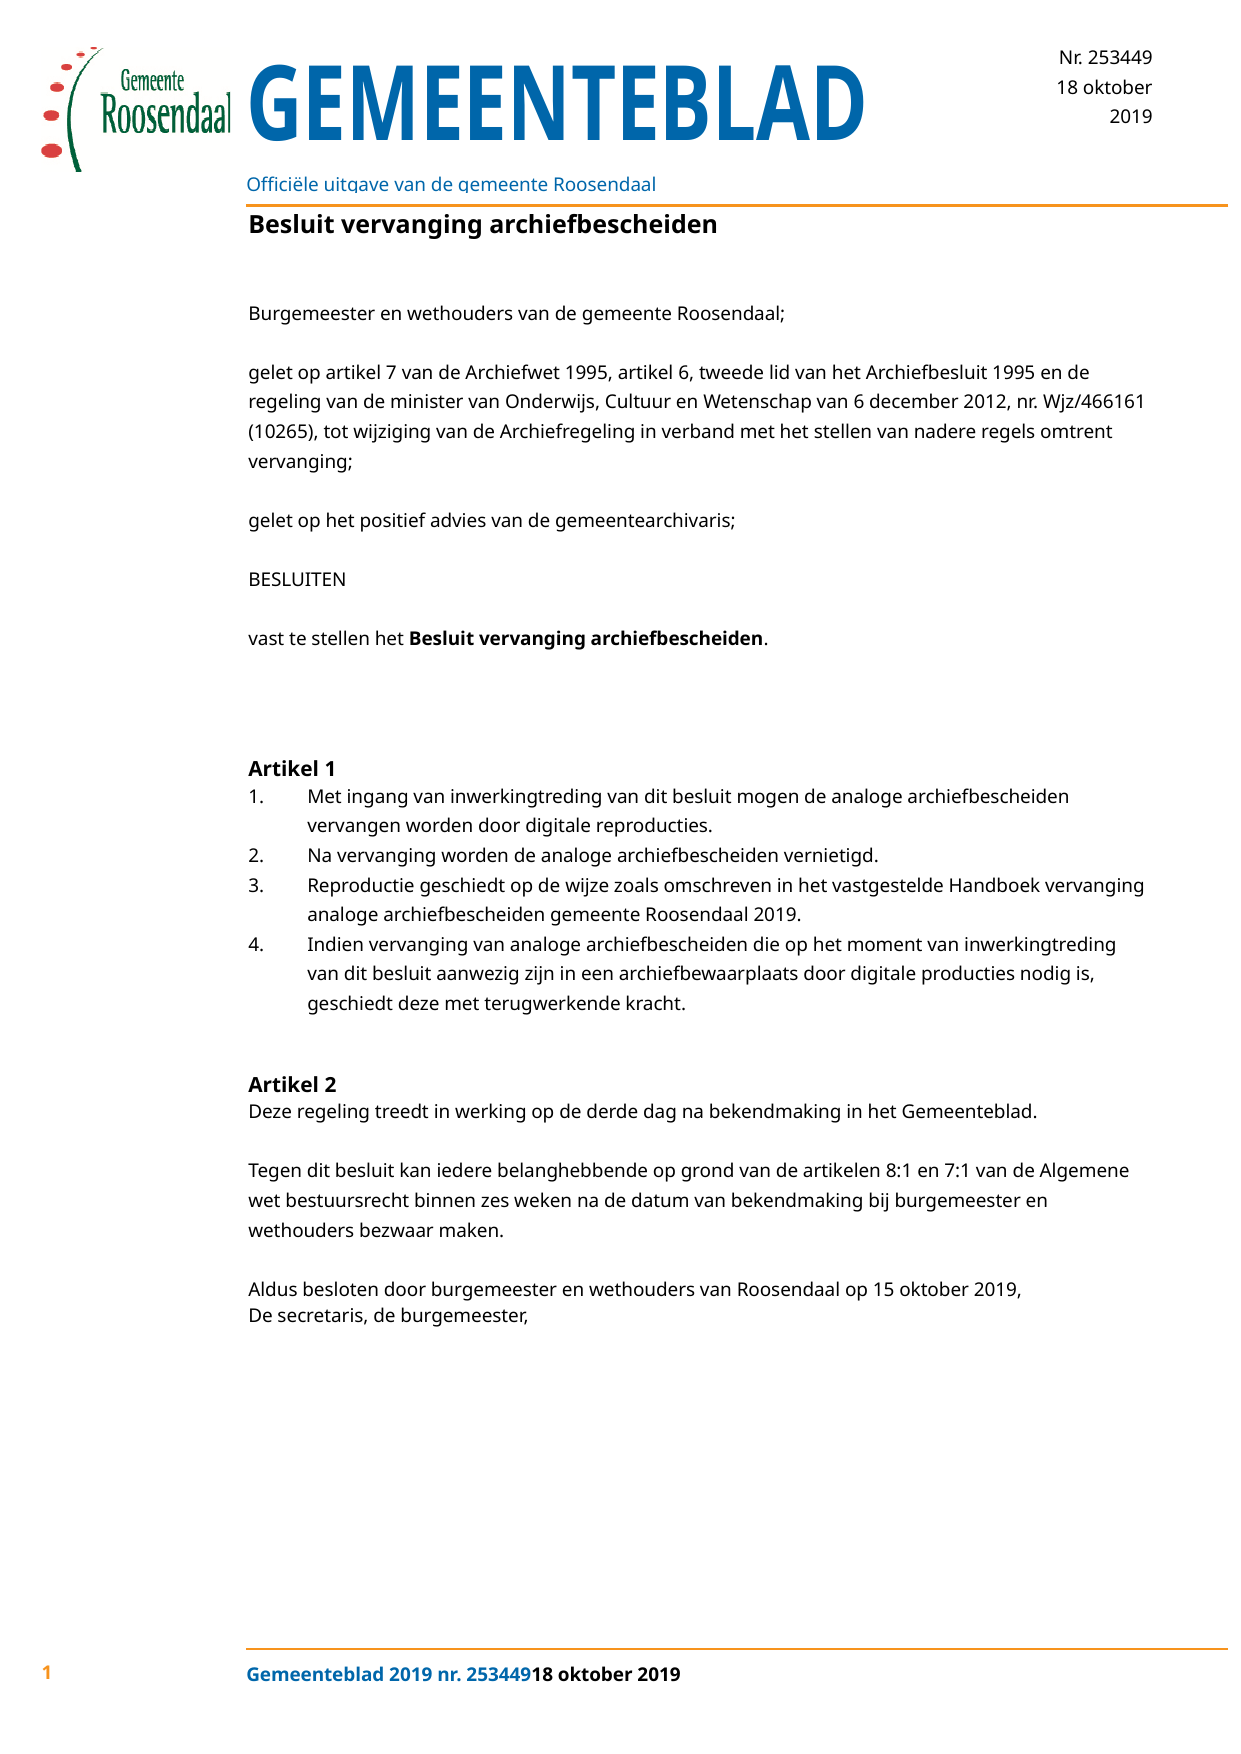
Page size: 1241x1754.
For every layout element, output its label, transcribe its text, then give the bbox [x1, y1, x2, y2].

list Na vervanging worden de analoge archiefbescheiden vernietigd. [248, 842, 1152, 868]
list Indien vervanging van analoge archiefbescheiden die op het moment van inwerkingtreding van dit besluit aanwezig zijn in een archiefbewaarplaats door digitale producties nodig is, geschiedt deze met terugwerkende kracht. [248, 931, 1152, 1016]
picture [41, 47, 231, 172]
text BESLUITEN [248, 566, 1152, 592]
text Burgemeester en wethouders van de gemeente Roosendaal; [248, 300, 1152, 326]
text vast te stellen het Besluit vervanging archiefbescheiden. [248, 625, 1152, 651]
text Artikel 1 [248, 754, 1152, 783]
text Aldus besloten door burgemeester en wethouders van Roosendaal op 15 oktober 2019, [248, 1276, 1152, 1302]
text Deze regeling treedt in werking op de derde dag na bekendmaking in het Gemeenteblad. [248, 1098, 1152, 1124]
text Besluit vervanging archiefbescheiden [248, 207, 1152, 241]
list Reproductie geschiedt op de wijze zoals omschreven in het vastgestelde Handboek vervanging analoge archiefbescheiden gemeente Roosendaal 2019. [248, 872, 1152, 927]
text gelet op artikel 7 van de Archiefwet 1995, artikel 6, tweede lid van het Archiefbesluit 1995 en de regeling van de minister van Onderwijs, Cultuur en Wetenschap van 6 december 2012, nr. Wjz/466161 (10265), tot wijziging van de Archiefregeling in verband met het stellen van nadere regels omtrent vervanging; [248, 359, 1152, 473]
text De secretaris, de burgemeester, [248, 1302, 1152, 1327]
text Artikel 2 [248, 1070, 1152, 1098]
text Tegen dit besluit kan iedere belanghebbende op grond van de artikelen 8:1 en 7:1 van de Algemene wet bestuursrecht binnen zes weken na de datum van bekendmaking bij burgemeester en wethouders bezwaar maken. [248, 1158, 1152, 1243]
text gelet op het positief advies van de gemeentearchivaris; [248, 507, 1152, 533]
list Met ingang van inwerkingtreding van dit besluit mogen de analoge archiefbescheiden vervangen worden door digitale reproducties. [248, 783, 1152, 838]
